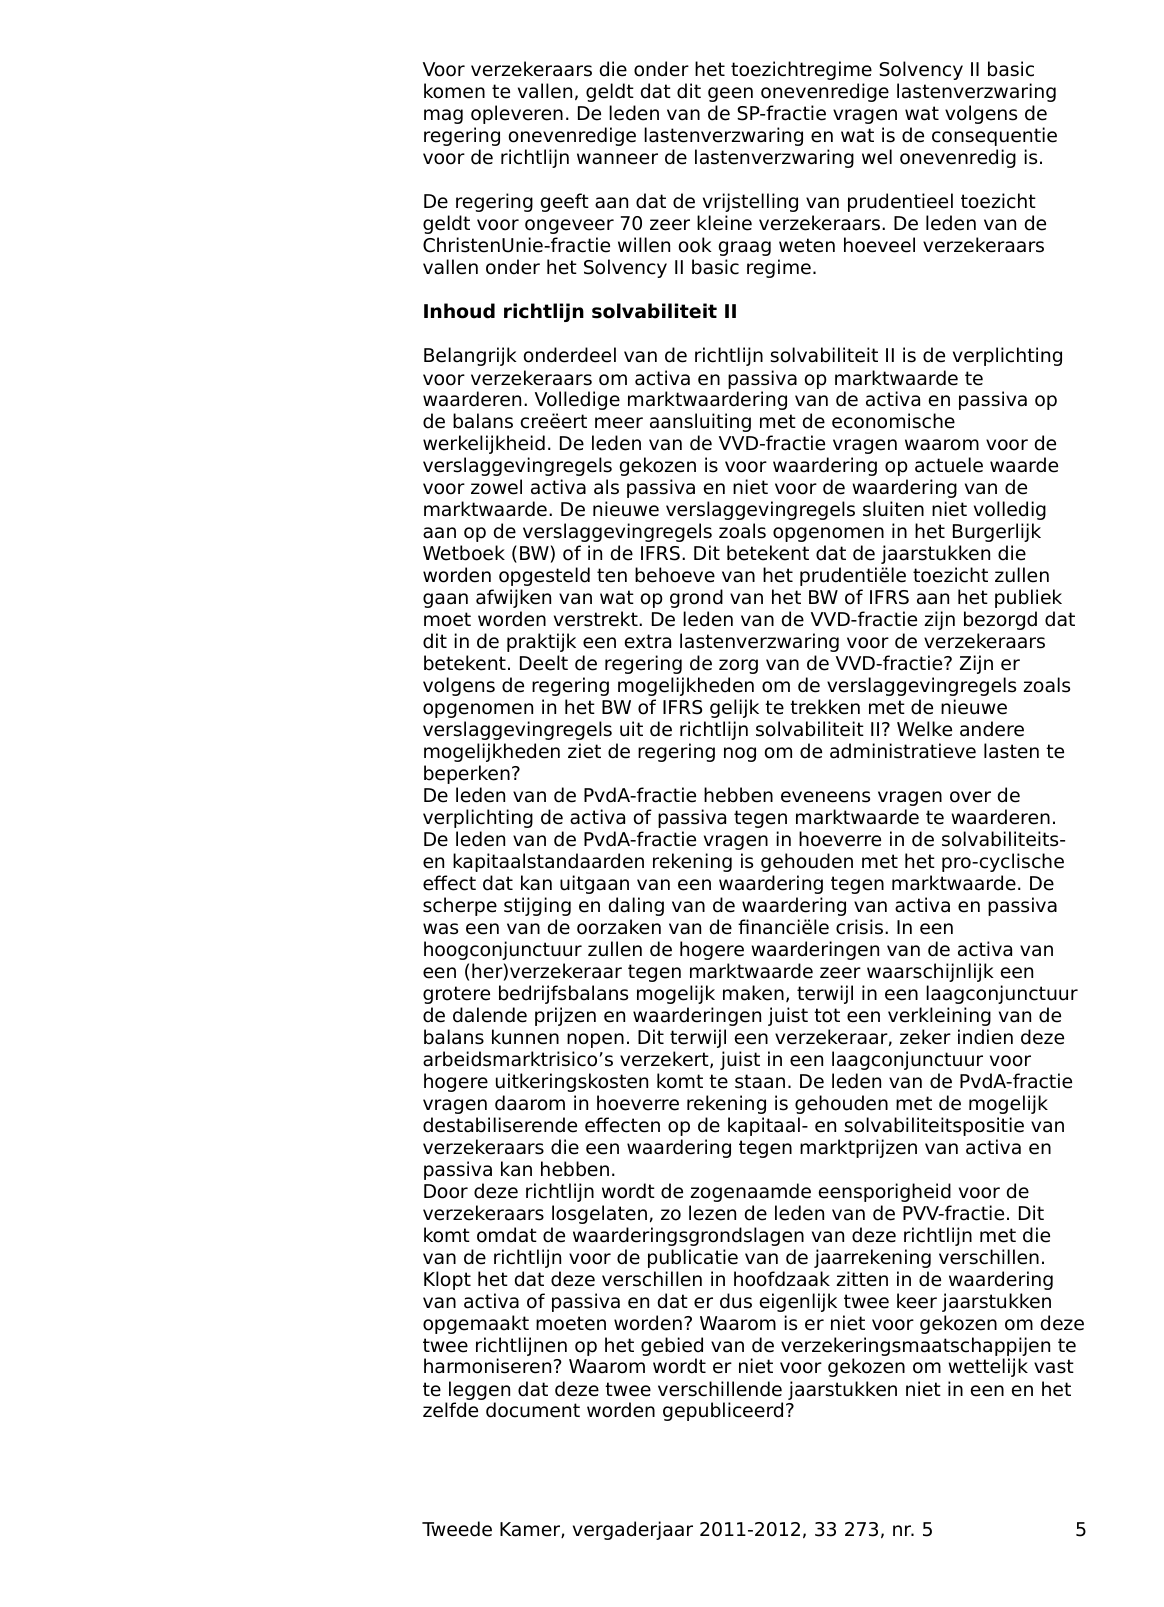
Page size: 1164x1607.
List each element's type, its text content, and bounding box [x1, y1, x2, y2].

text Door deze richtlijn wordt de zogenaamde eensporigheid voor de verzekeraars losgelaten, zo lezen de leden van de PVV-fractie. Dit komt omdat de waarderingsgrondslagen van deze richtlijn met die van de richtlijn voor de publicatie van de jaarrekening verschillen. Klopt het dat deze verschillen in hoofdzaak zitten in de waardering van activa of passiva en dat er dus eigenlijk twee keer jaarstukken opgemaakt moeten worden? Waarom is er niet voor gekozen om deze twee richtlijnen op het gebied van de verzekeringsmaatschappijen te harmoniseren? Waarom wordt er niet voor gekozen om wettelijk vast te leggen dat deze twee verschillende jaarstukken niet in een en het zelfde document worden gepubliceerd? [422, 1181, 1087, 1422]
text De leden van de PvdA-fractie hebben eveneens vragen over de verplichting de activa of passiva tegen marktwaarde te waarderen. De leden van de PvdA-fractie vragen in hoeverre in de solvabiliteits- en kapitaalstandaarden rekening is gehouden met het pro-cyclische effect dat kan uitgaan van een waardering tegen marktwaarde. De scherpe stijging en daling van de waardering van activa en passiva was een van de oorzaken van de financiële crisis. In een hoogconjunctuur zullen de hogere waarderingen van de activa van een (her)verzekeraar tegen marktwaarde zeer waarschijnlijk een grotere bedrijfsbalans mogelijk maken, terwijl in een laagconjunctuur de dalende prijzen en waarderingen juist tot een verkleining van de balans kunnen nopen. Dit terwijl een verzekeraar, zeker indien deze arbeidsmarktrisico’s verzekert, juist in een laagconjunctuur voor hogere uitkeringskosten komt te staan. De leden van de PvdA-fractie vragen daarom in hoeverre rekening is gehouden met de mogelijk destabiliserende effecten op de kapitaal- en solvabiliteitspositie van verzekeraars die een waardering tegen marktprijzen van activa en passiva kan hebben. [422, 785, 1087, 1181]
text De regering geeft aan dat de vrijstelling van prudentieel toezicht geldt voor ongeveer 70 zeer kleine verzekeraars. De leden van de ChristenUnie-fractie willen ook graag weten hoeveel verzekeraars vallen onder het Solvency II basic regime. [422, 191, 1087, 279]
subtitle Inhoud richtlijn solvabiliteit II [422, 301, 1087, 323]
text Voor verzekeraars die onder het toezichtregime Solvency II basic komen te vallen, geldt dat dit geen onevenredige lastenverzwaring mag opleveren. De leden van de SP-fractie vragen wat volgens de regering onevenredige lastenverzwaring en wat is de consequentie voor de richtlijn wanneer de lastenverzwaring wel onevenredig is. [422, 59, 1087, 169]
text Belangrijk onderdeel van de richtlijn solvabiliteit II is de verplichting voor verzekeraars om activa en passiva op marktwaarde te waarderen. Volledige marktwaardering van de activa en passiva op de balans creëert meer aansluiting met de economische werkelijkheid. De leden van de VVD-fractie vragen waarom voor de verslaggevingregels gekozen is voor waardering op actuele waarde voor zowel activa als passiva en niet voor de waardering van de marktwaarde. De nieuwe verslaggevingregels sluiten niet volledig aan op de verslaggevingregels zoals opgenomen in het Burgerlijk Wetboek (BW) of in de IFRS. Dit betekent dat de jaarstukken die worden opgesteld ten behoeve van het prudentiële toezicht zullen gaan afwijken van wat op grond van het BW of IFRS aan het publiek moet worden verstrekt. De leden van de VVD-fractie zijn bezorgd dat dit in de praktijk een extra lastenverzwaring voor de verzekeraars betekent. Deelt de regering de zorg van de VVD-fractie? Zijn er volgens de regering mogelijkheden om de verslaggevingregels zoals opgenomen in het BW of IFRS gelijk te trekken met de nieuwe verslaggevingregels uit de richtlijn solvabiliteit II? Welke andere mogelijkheden ziet de regering nog om de administratieve lasten te beperken? [422, 345, 1087, 785]
